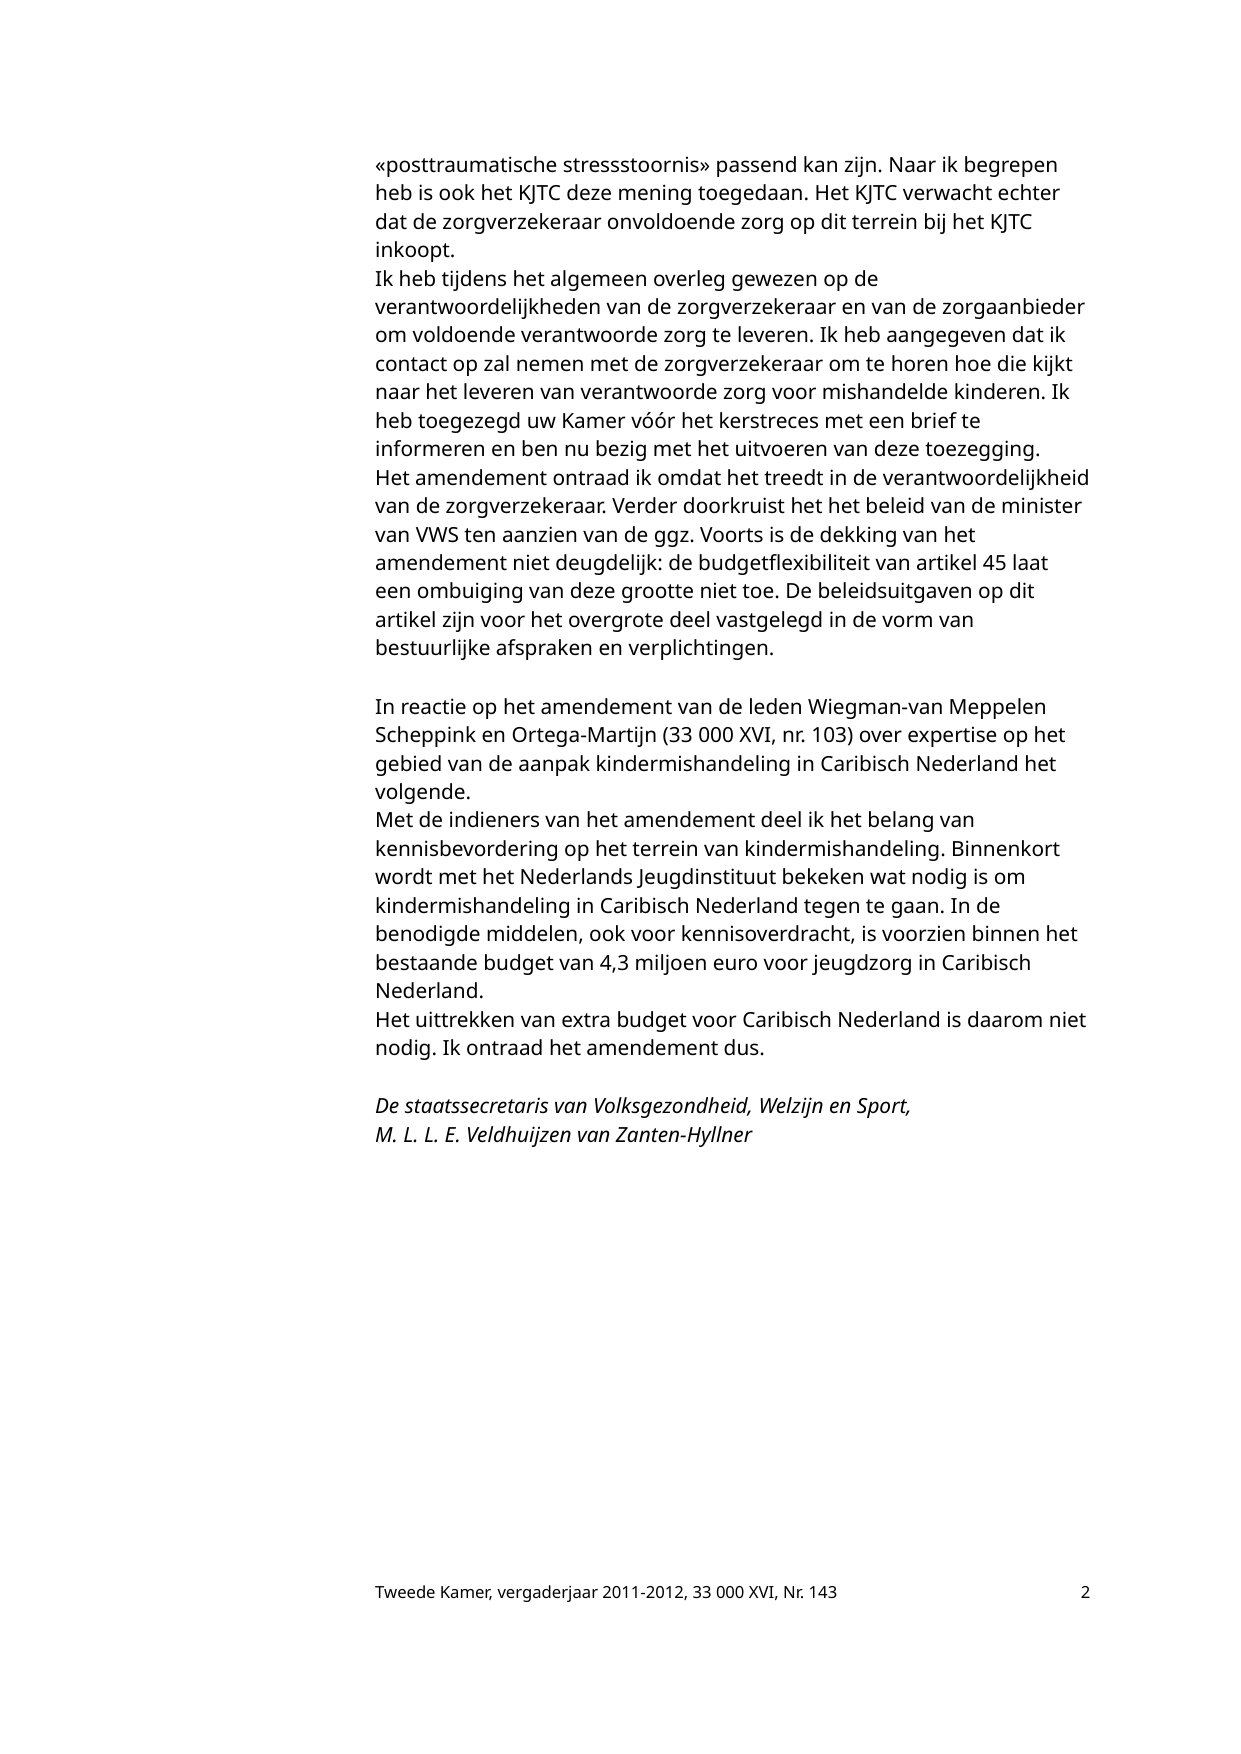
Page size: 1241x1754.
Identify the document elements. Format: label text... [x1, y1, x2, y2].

text De staatssecretaris van Volksgezondheid, Welzijn en Sport, [375, 1092, 1090, 1120]
text In reactie op het amendement van de leden Wiegman-van Meppelen Scheppink en Ortega-Martijn (33 000 XVI, nr. 103) over expertise op het gebied van de aanpak kindermishandeling in Caribisch Nederland het volgende. [375, 692, 1090, 806]
text Het uittrekken van extra budget voor Caribisch Nederland is daarom niet nodig. Ik ontraad het amendement dus. [375, 1005, 1090, 1062]
text M. L. L. E. Veldhuijzen van Zanten-Hyllner [375, 1120, 1090, 1148]
text «posttraumatische stressstoornis» passend kan zijn. Naar ik begrepen heb is ook het KJTC deze mening toegedaan. Het KJTC verwacht echter dat de zorgverzekeraar onvoldoende zorg op dit terrein bij het KJTC inkoopt. [375, 150, 1090, 264]
text Ik heb tijdens het algemeen overleg gewezen op de verantwoordelijkheden van de zorgverzekeraar en van de zorgaanbieder om voldoende verantwoorde zorg te leveren. Ik heb aangegeven dat ik contact op zal nemen met de zorgverzekeraar om te horen hoe die kijkt naar het leveren van verantwoorde zorg voor mishandelde kinderen. Ik heb toegezegd uw Kamer vóór het kerstreces met een brief te informeren en ben nu bezig met het uitvoeren van deze toezegging. [375, 264, 1090, 463]
text Het amendement ontraad ik omdat het treedt in de verantwoordelijkheid van de zorgverzekeraar. Verder doorkruist het het beleid van de minister van VWS ten aanzien van de ggz. Voorts is de dekking van het amendement niet deugdelijk: de budgetflexibiliteit van artikel 45 laat een ombuiging van deze grootte niet toe. De beleidsuitgaven op dit artikel zijn voor het overgrote deel vastgelegd in de vorm van bestuurlijke afspraken en verplichtingen. [375, 463, 1090, 662]
text Met de indieners van het amendement deel ik het belang van kennisbevordering op het terrein van kindermishandeling. Binnenkort wordt met het Nederlands Jeugdinstituut bekeken wat nodig is om kindermishandeling in Caribisch Nederland tegen te gaan. In de benodigde middelen, ook voor kennisoverdracht, is voorzien binnen het bestaande budget van 4,3 miljoen euro voor jeugdzorg in Caribisch Nederland. [375, 806, 1090, 1005]
